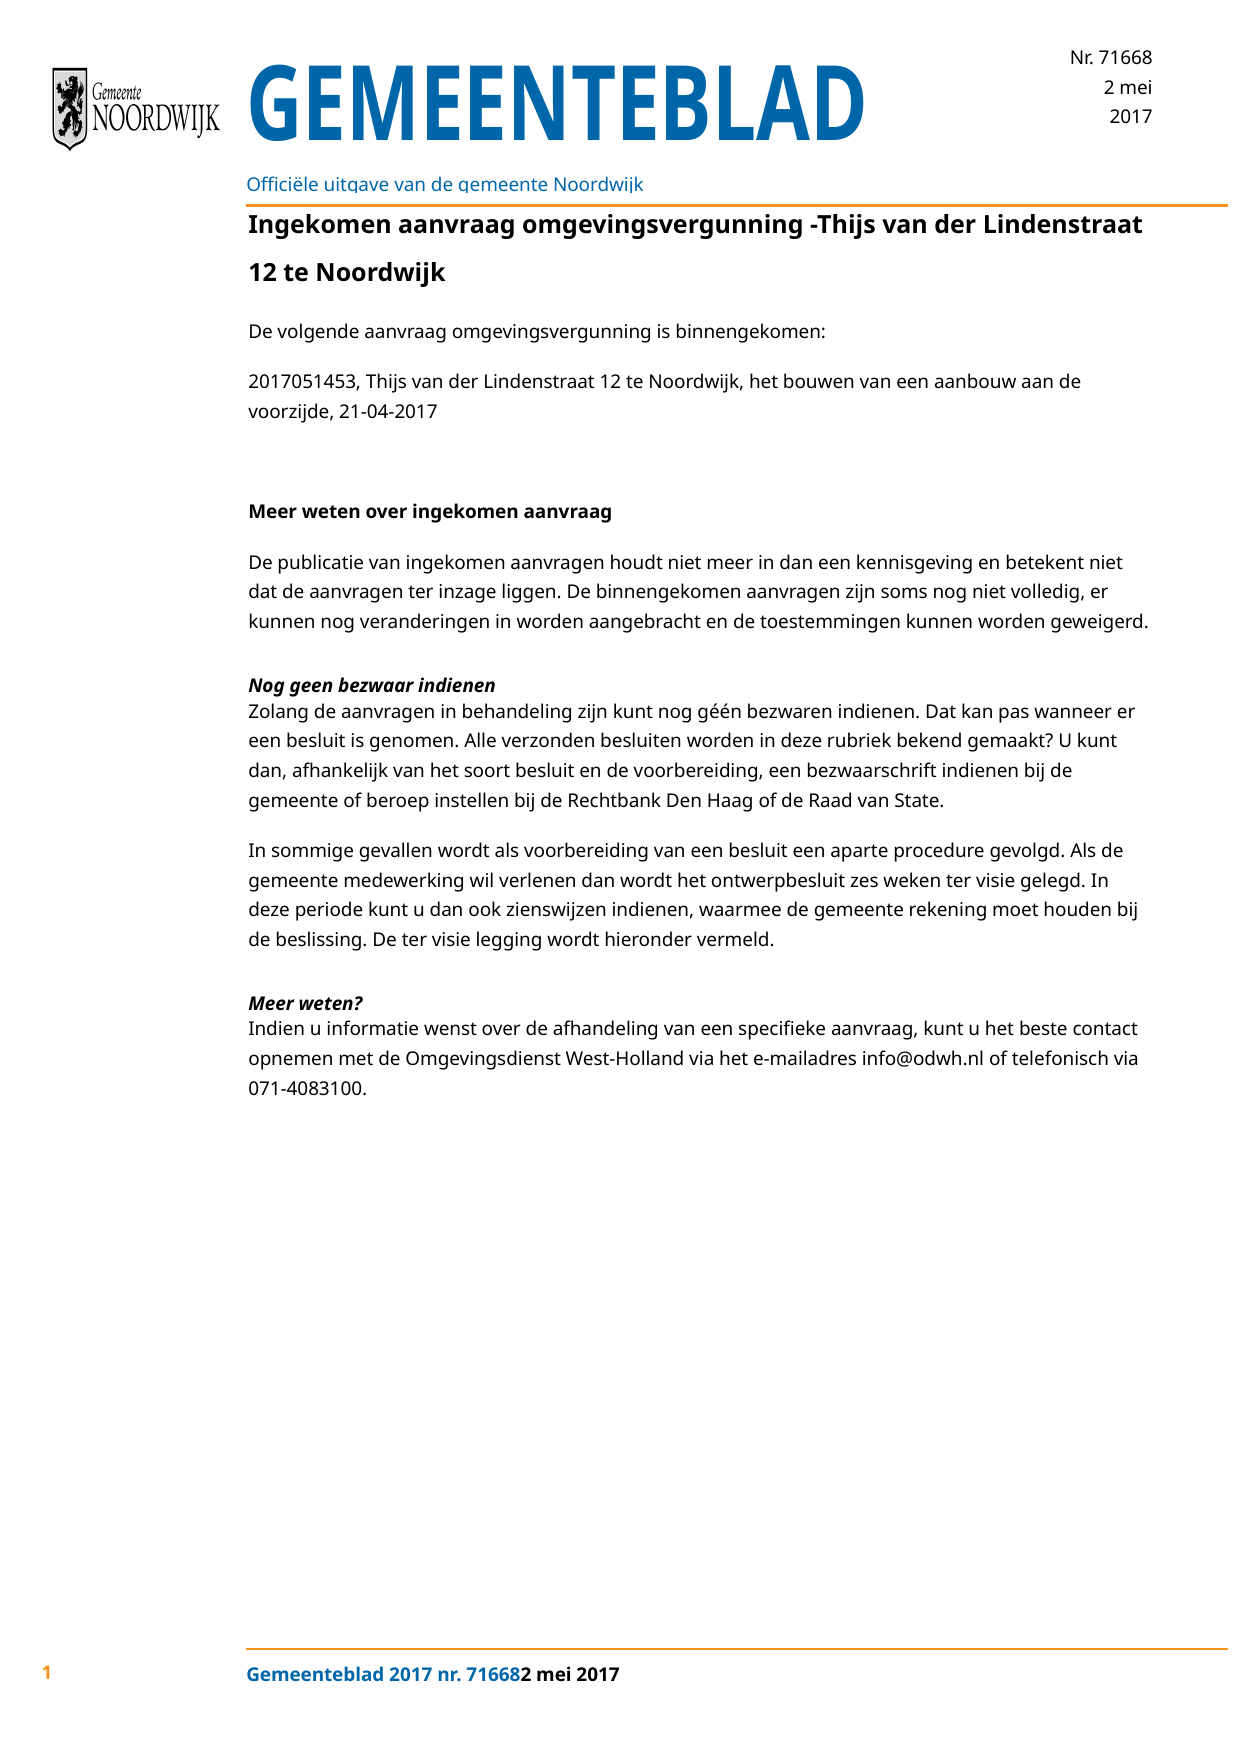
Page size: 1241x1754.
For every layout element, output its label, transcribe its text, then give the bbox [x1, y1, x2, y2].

text Indien u informatie wenst over de afhandeling van een specifieke aanvraag, kunt u het beste contact opnemen met de Omgevingsdienst West-Holland via het e-mailadres info@odwh.nl of telefonisch via 071-4083100. [248, 1016, 1152, 1101]
text De volgende aanvraag omgevingsvergunning is binnengekomen: [248, 318, 1152, 344]
text Meer weten over ingekomen aanvraag [248, 499, 1152, 524]
text Nog geen bezwaar indienen [248, 672, 1152, 698]
text Zolang de aanvragen in behandeling zijn kunt nog géén bezwaren indienen. Dat kan pas wanneer er een besluit is genomen. Alle verzonden besluiten worden in deze rubriek bekend gemaakt? U kunt dan, afhankelijk van het soort besluit en de voorbereiding, een bezwaarschrift indienen bij de gemeente of beroep instellen bij de Rechtbank Den Haag of de Raad van State. [248, 698, 1152, 812]
text Ingekomen aanvraag omgevingsvergunning -Thijs van der Lindenstraat 12 te Noordwijk [248, 207, 1152, 288]
text De publicatie van ingekomen aanvragen houdt niet meer in dan een kennisgeving en betekent niet dat de aanvragen ter inzage liggen. De binnengekomen aanvragen zijn soms nog niet volledig, er kunnen nog veranderingen in worden aangebracht en de toestemmingen kunnen worden geweigerd. [248, 549, 1152, 634]
text In sommige gevallen wordt als voorbereiding van een besluit een aparte procedure gevolgd. Als de gemeente medewerking wil verlenen dan wordt het ontwerpbesluit zes weken ter visie gelegd. In deze periode kunt u dan ook zienswijzen indienen, waarmee de gemeente rekening moet houden bij de beslissing. De ter visie legging wordt hieronder vermeld. [248, 837, 1152, 952]
text 2017051453, Thijs van der Lindenstraat 12 te Noordwijk, het bouwen van een aanbouw aan de voorzijde, 21-04-2017 [248, 368, 1152, 424]
text Meer weten? [248, 990, 1152, 1016]
picture [41, 47, 231, 172]
